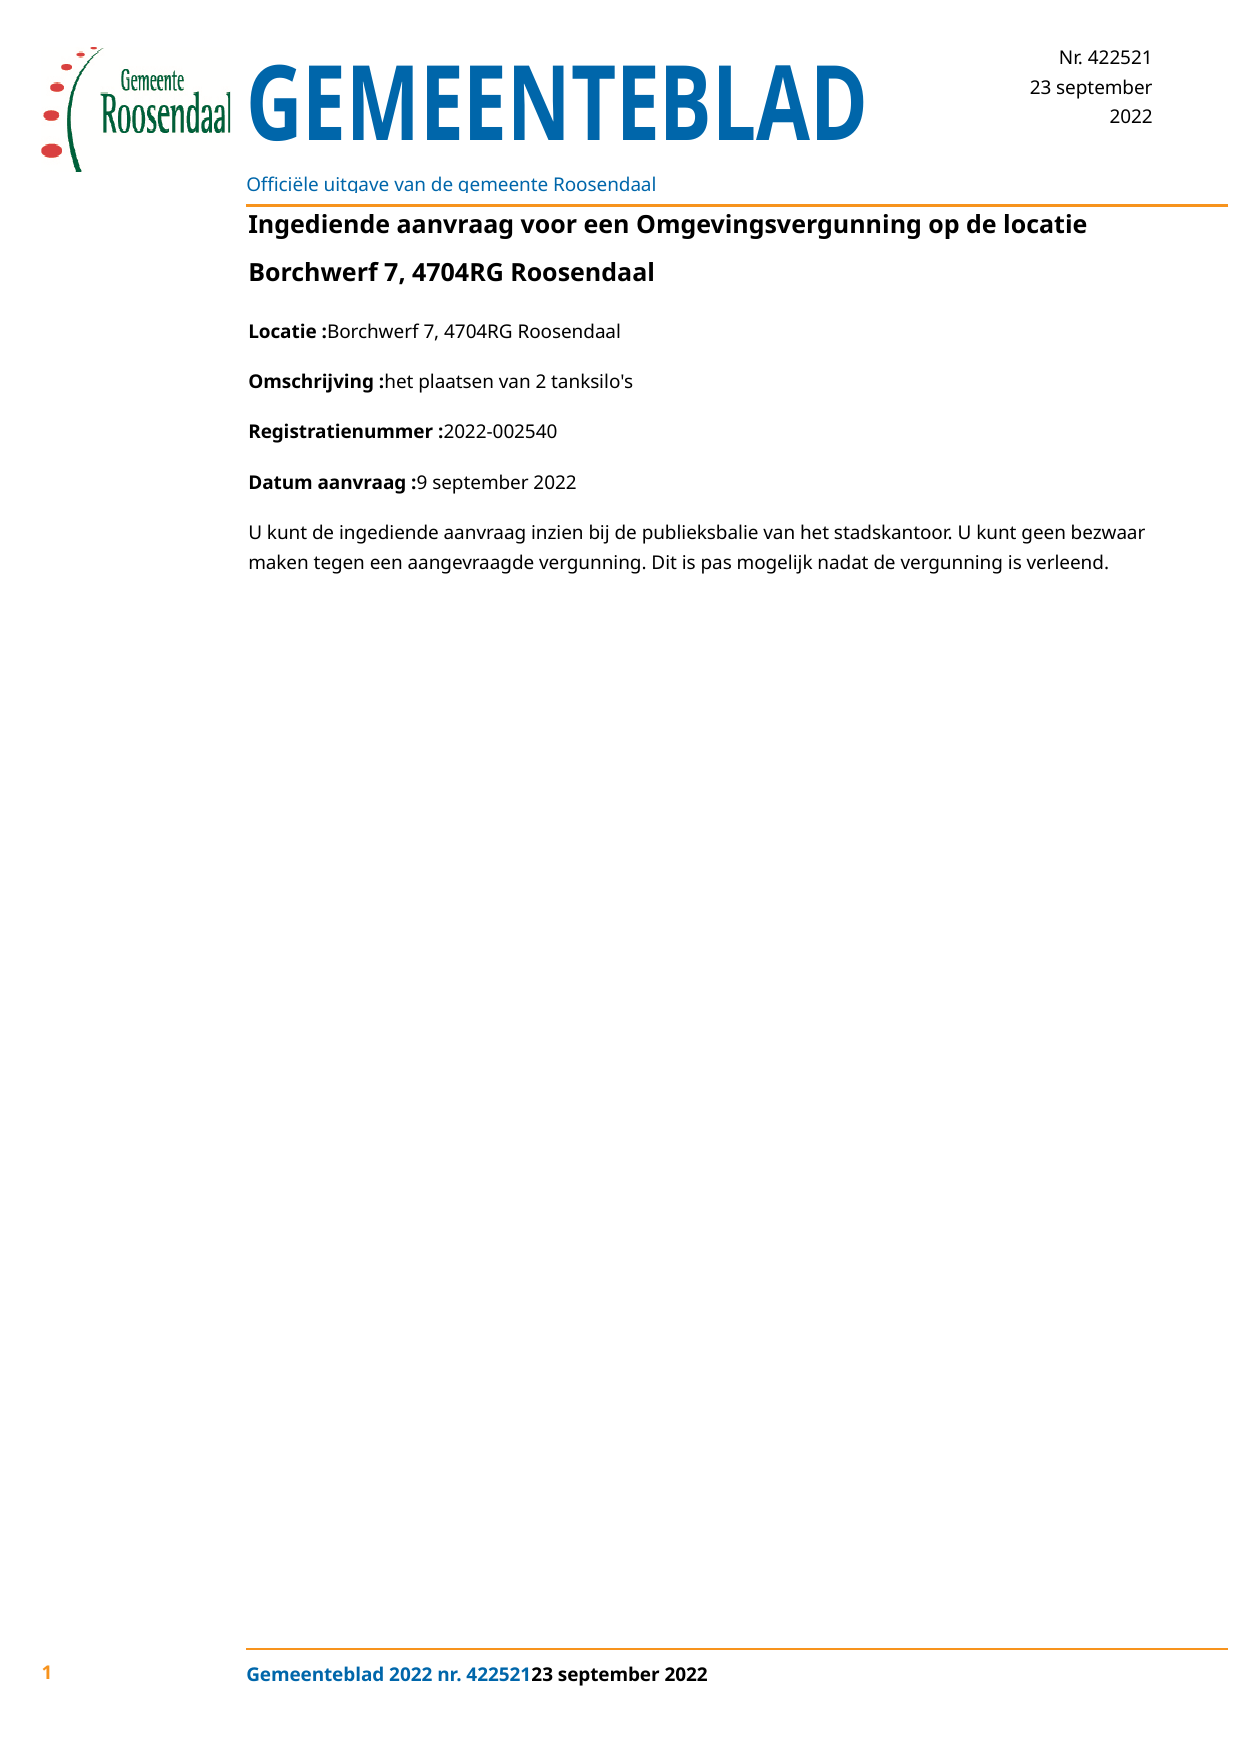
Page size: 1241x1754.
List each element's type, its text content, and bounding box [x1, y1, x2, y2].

text U kunt de ingediende aanvraag inzien bij de publieksbalie van het stadskantoor. U kunt geen bezwaar maken tegen een aangevraagde vergunning. Dit is pas mogelijk nadat de vergunning is verleend. [248, 519, 1152, 575]
text Datum aanvraag :9 september 2022 [248, 469, 1152, 495]
text Locatie :Borchwerf 7, 4704RG Roosendaal [248, 318, 1152, 344]
text Ingediende aanvraag voor een Omgevingsvergunning op de locatie Borchwerf 7, 4704RG Roosendaal [248, 207, 1152, 288]
picture [41, 47, 231, 172]
text Registratienummer :2022-002540 [248, 419, 1152, 444]
text Omschrijving :het plaatsen van 2 tanksilo's [248, 368, 1152, 394]
